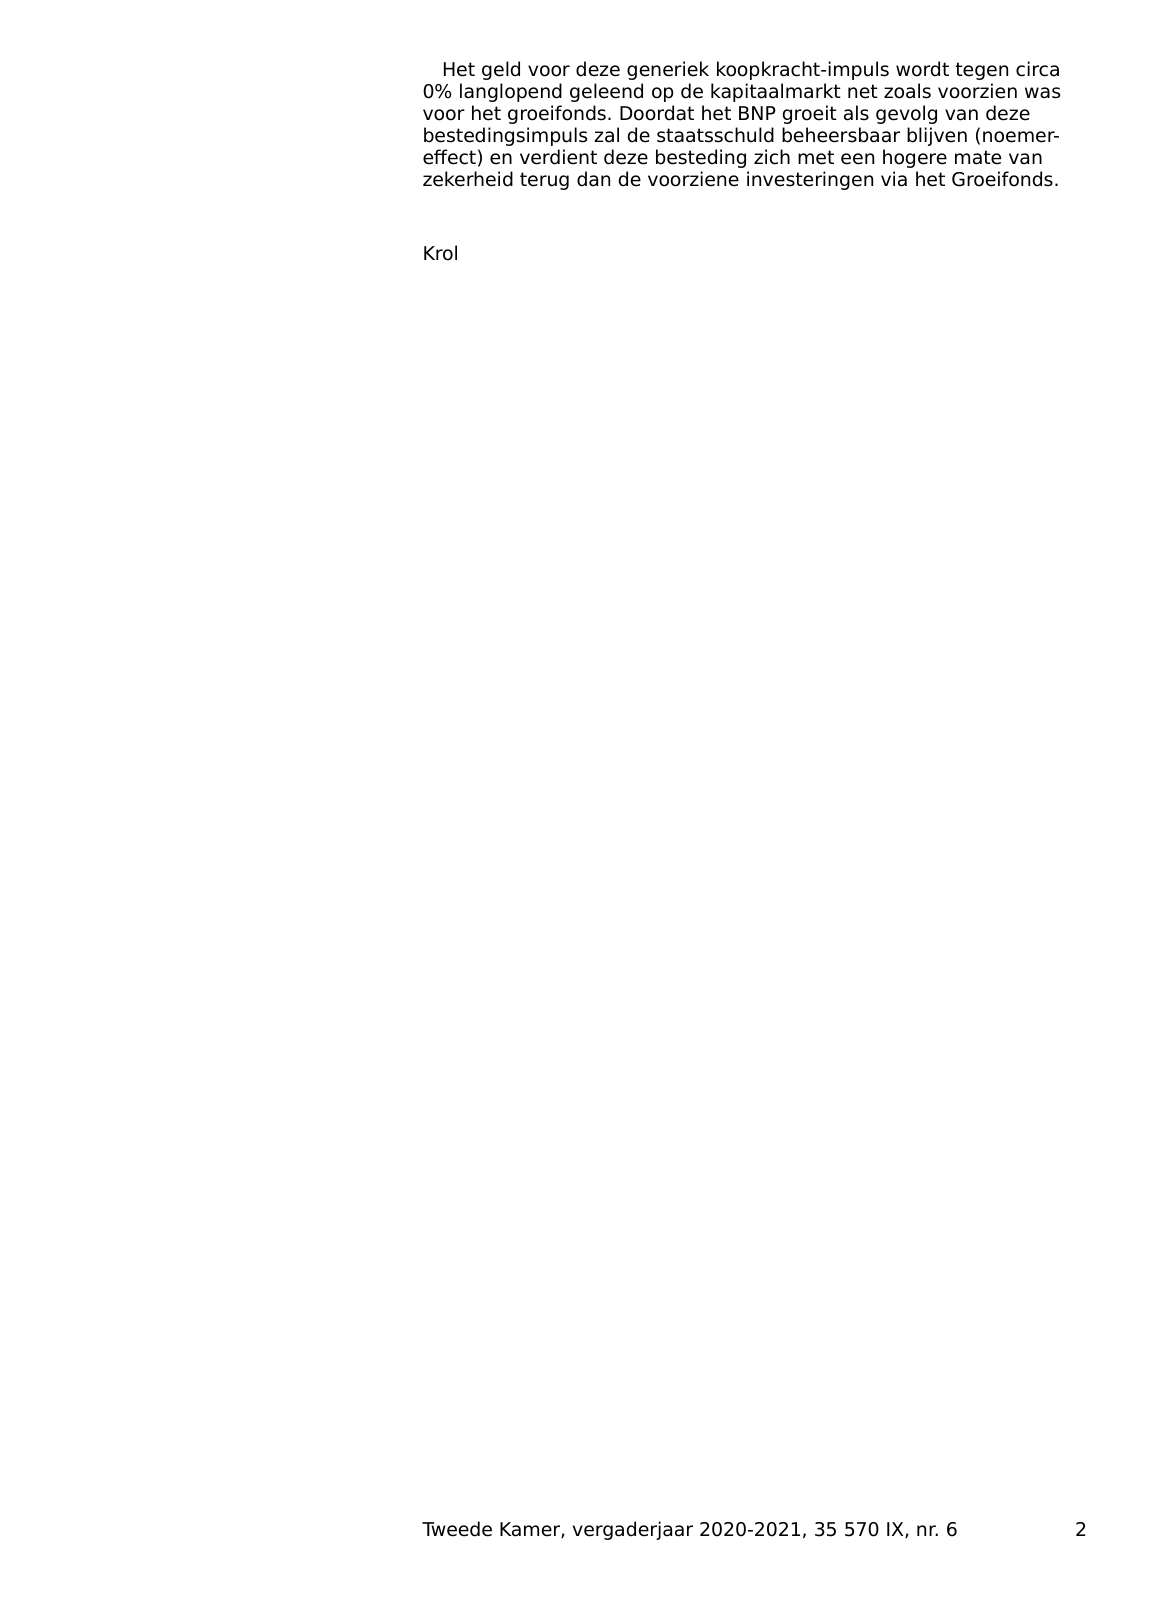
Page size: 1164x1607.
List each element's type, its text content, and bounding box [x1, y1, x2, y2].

text Krol [422, 221, 1087, 265]
text Het geld voor deze generiek koopkracht-impuls wordt tegen circa 0% langlopend geleend op de kapitaalmarkt net zoals voorzien was voor het groeifonds. Doordat het BNP groeit als gevolg van deze bestedingsimpuls zal de staatsschuld beheersbaar blijven (noemer-effect) en verdient deze besteding zich met een hogere mate van zekerheid terug dan de voorziene investeringen via het Groeifonds. [422, 59, 1087, 191]
